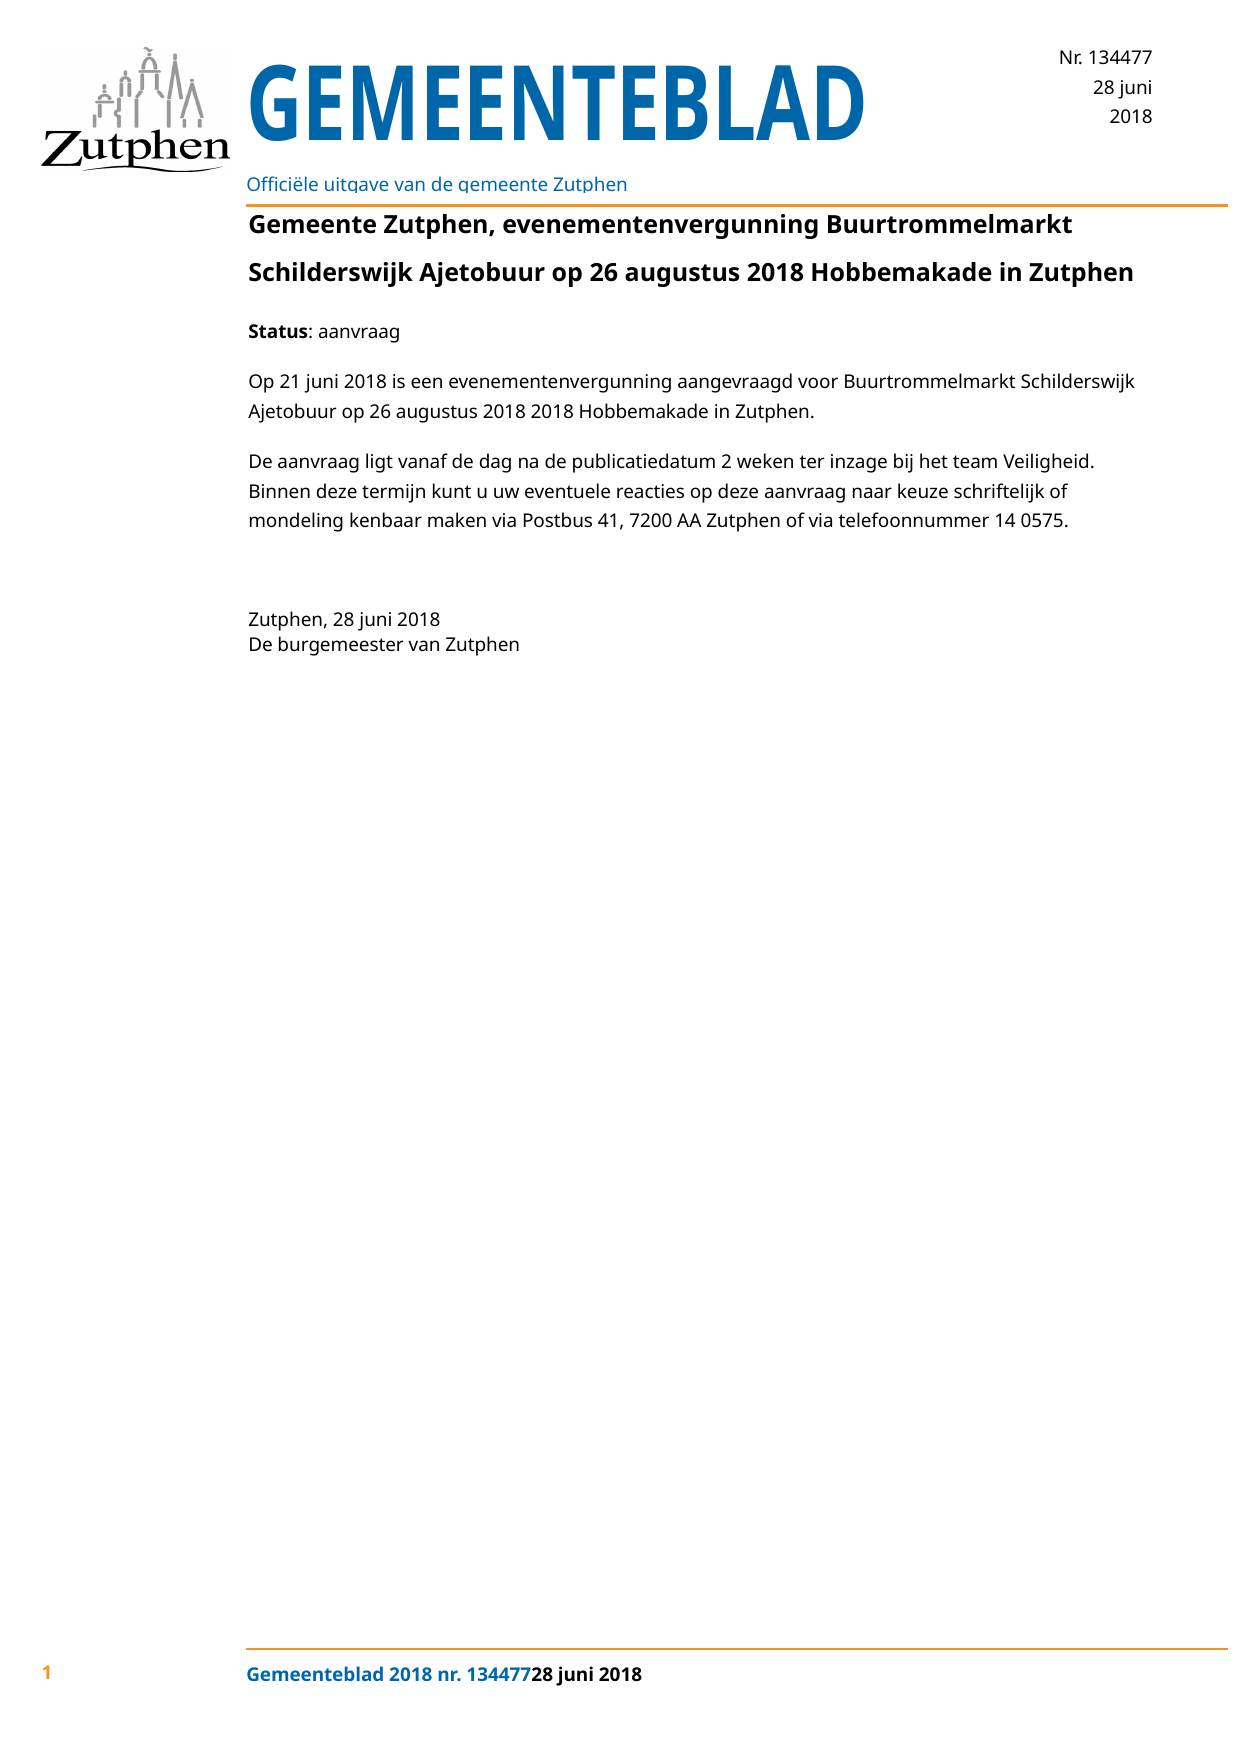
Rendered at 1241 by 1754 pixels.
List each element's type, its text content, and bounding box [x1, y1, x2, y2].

text De burgemeester van Zutphen [248, 631, 1152, 657]
text Op 21 juni 2018 is een evenementenvergunning aangevraagd voor Buurtrommelmarkt Schilderswijk Ajetobuur op 26 augustus 2018 2018 Hobbemakade in Zutphen. [248, 368, 1152, 424]
text Status: aanvraag [248, 318, 1152, 344]
text Gemeente Zutphen, evenementenvergunning Buurtrommelmarkt Schilderswijk Ajetobuur op 26 augustus 2018 Hobbemakade in Zutphen [248, 207, 1152, 288]
text De aanvraag ligt vanaf de dag na de publicatiedatum 2 weken ter inzage bij het team Veiligheid. Binnen deze termijn kunt u uw eventuele reacties op deze aanvraag naar keuze schriftelijk of mondeling kenbaar maken via Postbus 41, 7200 AA Zutphen of via telefoonnummer 14 0575. [248, 448, 1152, 533]
text Zutphen, 28 juni 2018 [248, 606, 1152, 631]
picture [41, 47, 231, 172]
